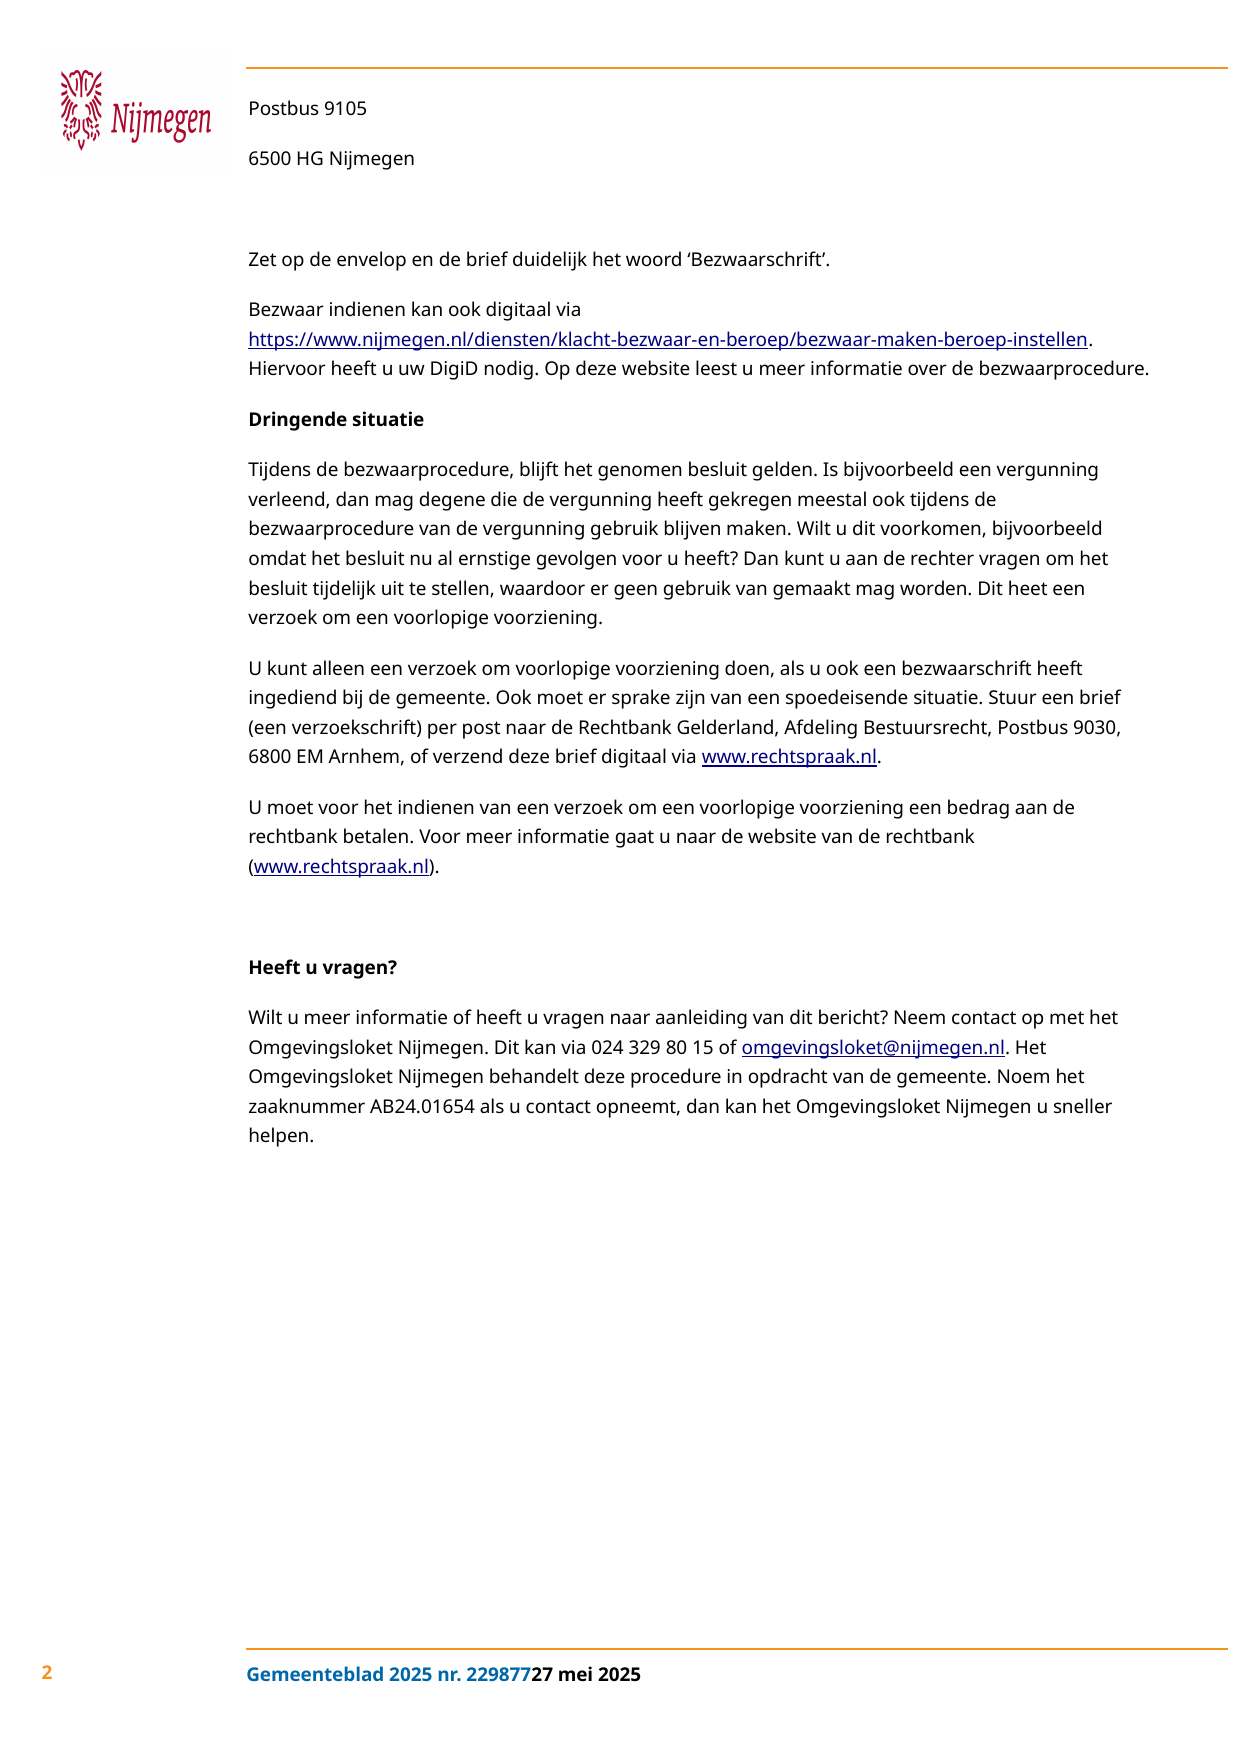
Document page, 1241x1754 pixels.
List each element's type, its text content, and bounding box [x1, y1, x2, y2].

text U kunt alleen een verzoek om voorlopige voorziening doen, als u ook een bezwaarschrift heeft ingediend bij de gemeente. Ook moet er sprake zijn van een spoedeisende situatie. Stuur een brief (een verzoekschrift) per post naar de Rechtbank Gelderland, Afdeling Bestuursrecht, Postbus 9030, 6800 EM Arnhem, of verzend deze brief digitaal via www.rechtspraak.nl. [248, 655, 1152, 769]
picture [41, 47, 231, 172]
text Zet op de envelop en de brief duidelijk het woord ‘Bezwaarschrift’. [248, 246, 1152, 272]
text Wilt u meer informatie of heeft u vragen naar aanleiding van dit bericht? Neem contact op met het Omgevingsloket Nijmegen. Dit kan via 024 329 80 15 of omgevingsloket@nijmegen.nl. Het Omgevingsloket Nijmegen behandelt deze procedure in opdracht van de gemeente. Noem het zaaknummer AB24.01654 als u contact opneemt, dan kan het Omgevingsloket Nijmegen u sneller helpen. [248, 1004, 1152, 1148]
text Heeft u vragen? [248, 954, 1152, 980]
text Postbus 9105 [248, 95, 1152, 121]
text Bezwaar indienen kan ook digitaal via https://www.nijmegen.nl/diensten/klacht-bezwaar-en-beroep/bezwaar-maken-beroep-instellen. Hiervoor heeft u uw DigiD nodig. Op deze website leest u meer informatie over de bezwaarprocedure. [248, 296, 1152, 381]
text Dringende situatie [248, 406, 1152, 432]
text U moet voor het indienen van een verzoek om een voorlopige voorziening een bedrag aan de rechtbank betalen. Voor meer informatie gaat u naar de website van de rechtbank (www.rechtspraak.nl). [248, 794, 1152, 879]
text 6500 HG Nijmegen [248, 145, 1152, 171]
text Tijdens de bezwaarprocedure, blijft het genomen besluit gelden. Is bijvoorbeeld een vergunning verleend, dan mag degene die de vergunning heeft gekregen meestal ook tijdens de bezwaarprocedure van de vergunning gebruik blijven maken. Wilt u dit voorkomen, bijvoorbeeld omdat het besluit nu al ernstige gevolgen voor u heeft? Dan kunt u aan de rechter vragen om het besluit tijdelijk uit te stellen, waardoor er geen gebruik van gemaakt mag worden. Dit heet een verzoek om een voorlopige voorziening. [248, 456, 1152, 630]
